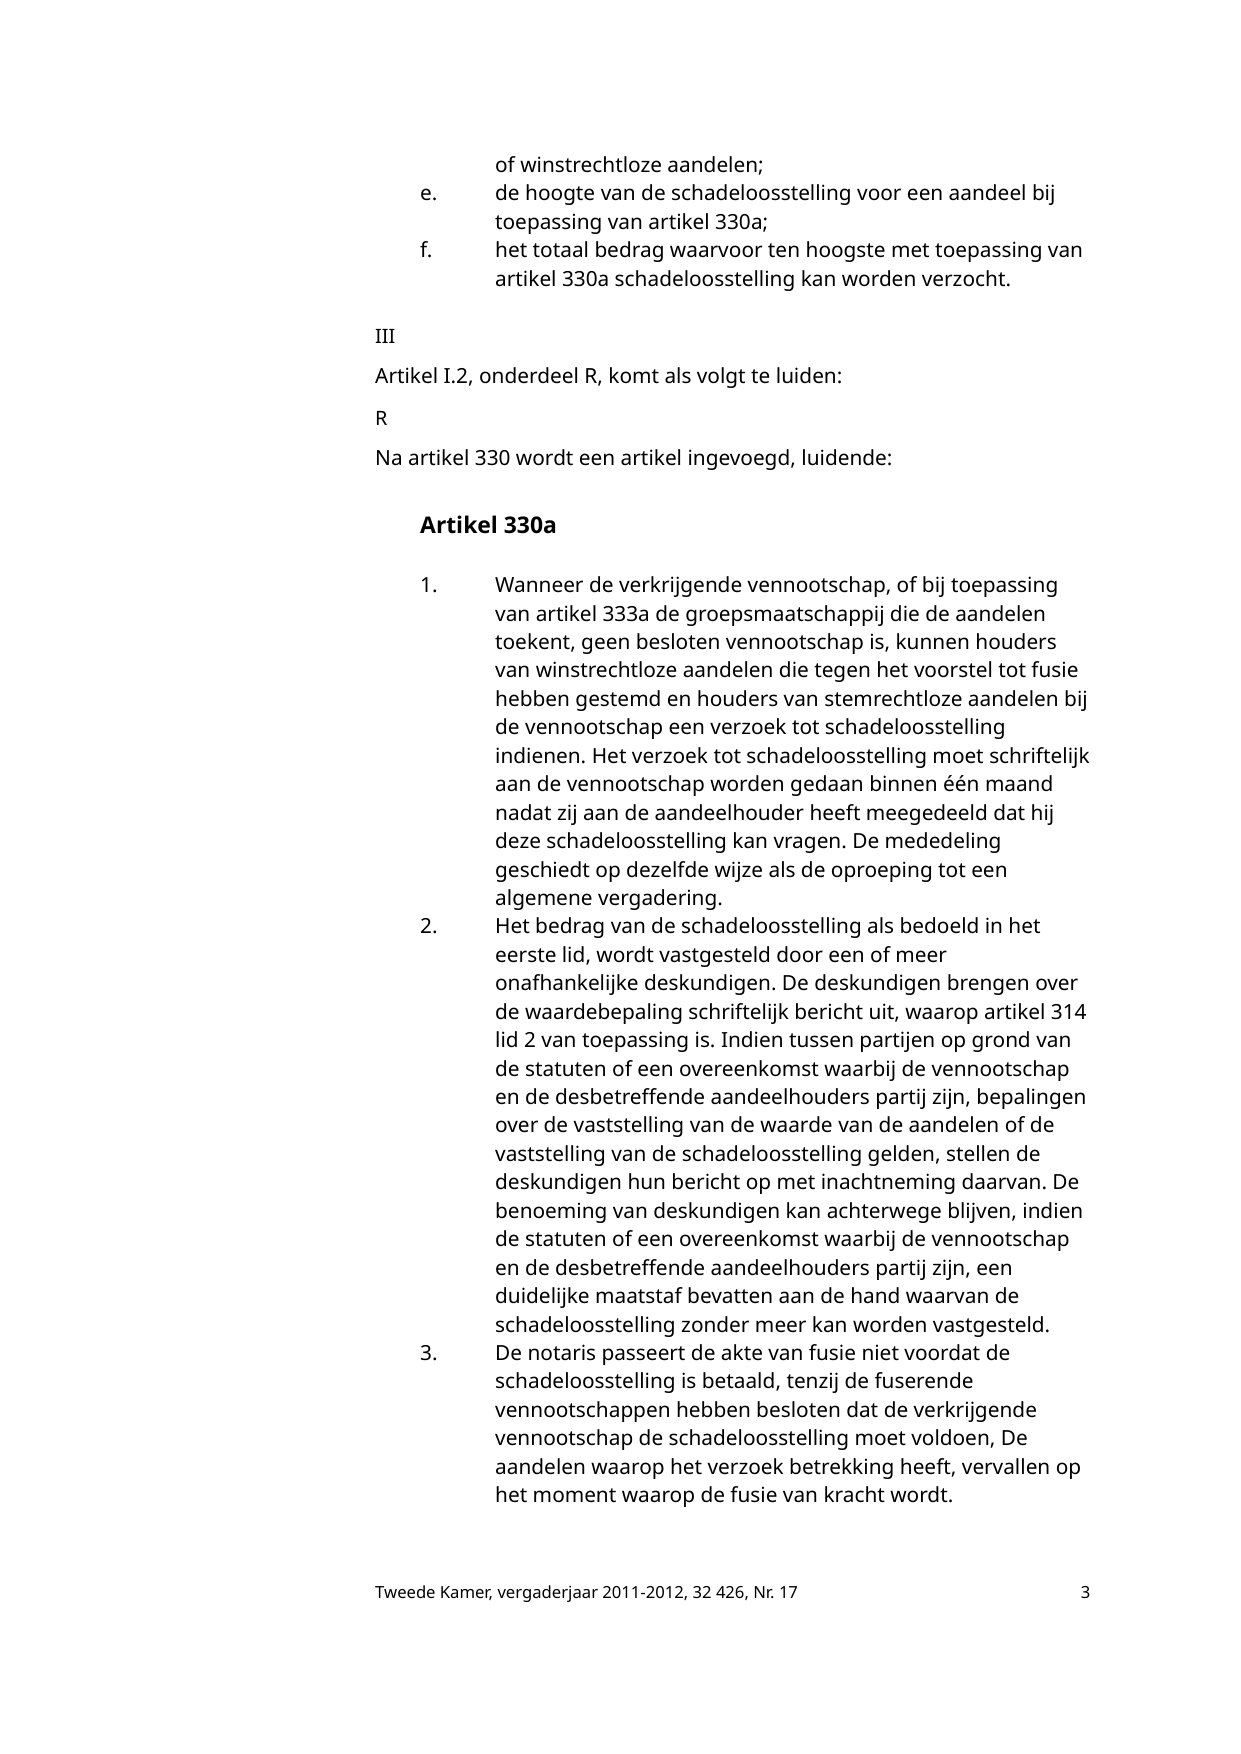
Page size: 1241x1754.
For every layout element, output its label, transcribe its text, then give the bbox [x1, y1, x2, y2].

list Het bedrag van de schadeloosstelling als bedoeld in het eerste lid, wordt vastgesteld door een of meer onafhankelijke deskundigen. De deskundigen brengen over de waardebepaling schriftelijk bericht uit, waarop artikel 314 lid 2 van toepassing is. Indien tussen partijen op grond van de statuten of een overeenkomst waarbij de vennootschap en de desbetreffende aandeelhouders partij zijn, bepalingen over de vaststelling van de waarde van de aandelen of de vaststelling van de schadeloosstelling gelden, stellen de deskundigen hun bericht op met inachtneming daarvan. De benoeming van deskundigen kan achterwege blijven, indien de statuten of een overeenkomst waarbij de vennootschap en de desbetreffende aandeelhouders partij zijn, een duidelijke maatstaf bevatten aan de hand waarvan de schadeloosstelling zonder meer kan worden vastgesteld. [420, 912, 1090, 1338]
text Artikel I.2, onderdeel R, komt als volgt te luiden: [375, 361, 1090, 389]
list De notaris passeert de akte van fusie niet voordat de schadeloosstelling is betaald, tenzij de fuserende vennootschappen hebben besloten dat de verkrijgende vennootschap de schadeloosstelling moet voldoen, De aandelen waarop het verzoek betrekking heeft, vervallen op het moment waarop de fusie van kracht wordt. [420, 1338, 1090, 1509]
list of winstrechtloze aandelen; [420, 150, 1090, 178]
list Wanneer de verkrijgende vennootschap, of bij toepassing van artikel 333a de groepsmaatschappij die de aandelen toekent, geen besloten vennootschap is, kunnen houders van winstrechtloze aandelen die tegen het voorstel tot fusie hebben gestemd en houders van stemrechtloze aandelen bij de vennootschap een verzoek tot schadeloosstelling indienen. Het verzoek tot schadeloosstelling moet schriftelijk aan de vennootschap worden gedaan binnen één maand nadat zij aan de aandeelhouder heeft meegedeeld dat hij deze schadeloosstelling kan vragen. De mededeling geschiedt op dezelfde wijze als de oproeping tot een algemene vergadering. [420, 570, 1090, 912]
text R [375, 404, 1090, 431]
subtitle Artikel 330a [420, 509, 1090, 540]
text III [375, 322, 1090, 349]
list de hoogte van de schadeloosstelling voor een aandeel bij toepassing van artikel 330a; [420, 178, 1090, 235]
list het totaal bedrag waarvoor ten hoogste met toepassing van artikel 330a schadeloosstelling kan worden verzocht. [420, 235, 1090, 292]
text Na artikel 330 wordt een artikel ingevoegd, luidende: [375, 443, 1090, 472]
